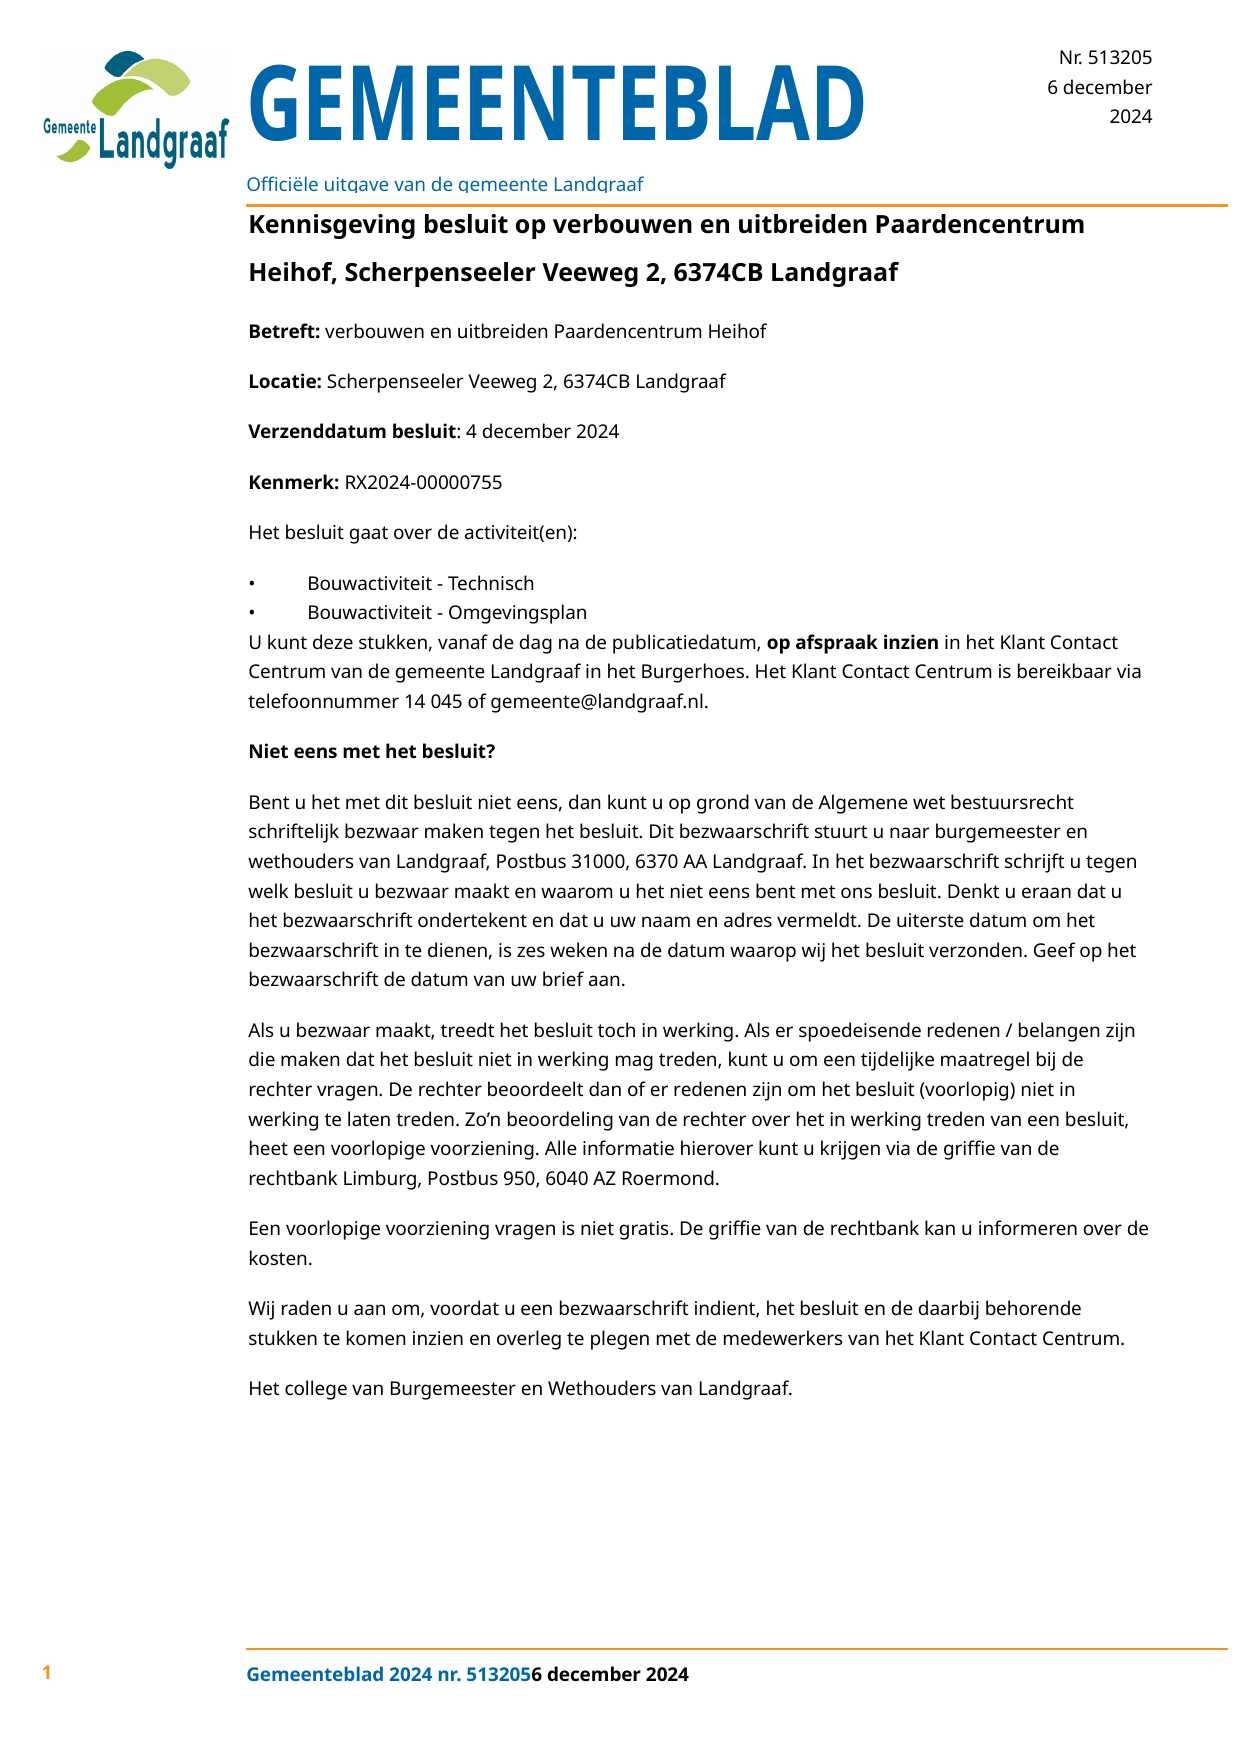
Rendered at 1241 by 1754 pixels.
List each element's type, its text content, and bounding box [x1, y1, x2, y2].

text Kenmerk: RX2024-00000755 [248, 469, 1152, 495]
text Bent u het met dit besluit niet eens, dan kunt u op grond van de Algemene wet bestuursrecht schriftelijk bezwaar maken tegen het besluit. Dit bezwaarschrift stuurt u naar burgemeester en wethouders van Landgraaf, Postbus 31000, 6370 AA Landgraaf. In het bezwaarschrift schrijft u tegen welk besluit u bezwaar maakt en waarom u het niet eens bent met ons besluit. Denkt u eraan dat u het bezwaarschrift ondertekent en dat u uw naam en adres vermeldt. De uiterste datum om het bezwaarschrift in te dienen, is zes weken na de datum waarop wij het besluit verzonden. Geef op het bezwaarschrift de datum van uw brief aan. [248, 789, 1152, 992]
text Locatie: Scherpenseeler Veeweg 2, 6374CB Landgraaf [248, 368, 1152, 394]
text Wij raden u aan om, voordat u een bezwaarschrift indient, het besluit en de daarbij behorende stukken te komen inzien en overleg te plegen met de medewerkers van het Klant Contact Centrum. [248, 1295, 1152, 1351]
text Het besluit gaat over de activiteit(en): [248, 519, 1152, 545]
text Betreft: verbouwen en uitbreiden Paardencentrum Heihof [248, 318, 1152, 344]
text Verzenddatum besluit: 4 december 2024 [248, 419, 1152, 444]
text Het college van Burgemeester en Wethouders van Landgraaf. [248, 1375, 1152, 1401]
text Een voorlopige voorziening vragen is niet gratis. De griffie van de rechtbank kan u informeren over de kosten. [248, 1215, 1152, 1271]
text Kennisgeving besluit op verbouwen en uitbreiden Paardencentrum Heihof, Scherpenseeler Veeweg 2, 6374CB Landgraaf [248, 207, 1152, 288]
text Als u bezwaar maakt, treedt het besluit toch in werking. Als er spoedeisende redenen / belangen zijn die maken dat het besluit niet in werking mag treden, kunt u om een tijdelijke maatregel bij de rechter vragen. De rechter beoordeelt dan of er redenen zijn om het besluit (voorlopig) niet in werking te laten treden. Zo’n beoordeling van de rechter over het in werking treden van een besluit, heet een voorlopige voorziening. Alle informatie hierover kunt u krijgen via de griffie van de rechtbank Limburg, Postbus 950, 6040 AZ Roermond. [248, 1017, 1152, 1191]
picture [41, 47, 231, 172]
list Bouwactiviteit - Omgevingsplan [248, 599, 1152, 625]
text U kunt deze stukken, vanaf de dag na de publicatiedatum, op afspraak inzien in het Klant Contact Centrum van de gemeente Landgraaf in het Burgerhoes. Het Klant Contact Centrum is bereikbaar via telefoonnummer 14 045 of gemeente@landgraaf.nl. [248, 629, 1152, 714]
list Bouwactiviteit - Technisch [248, 570, 1152, 596]
text Niet eens met het besluit? [248, 739, 1152, 764]
